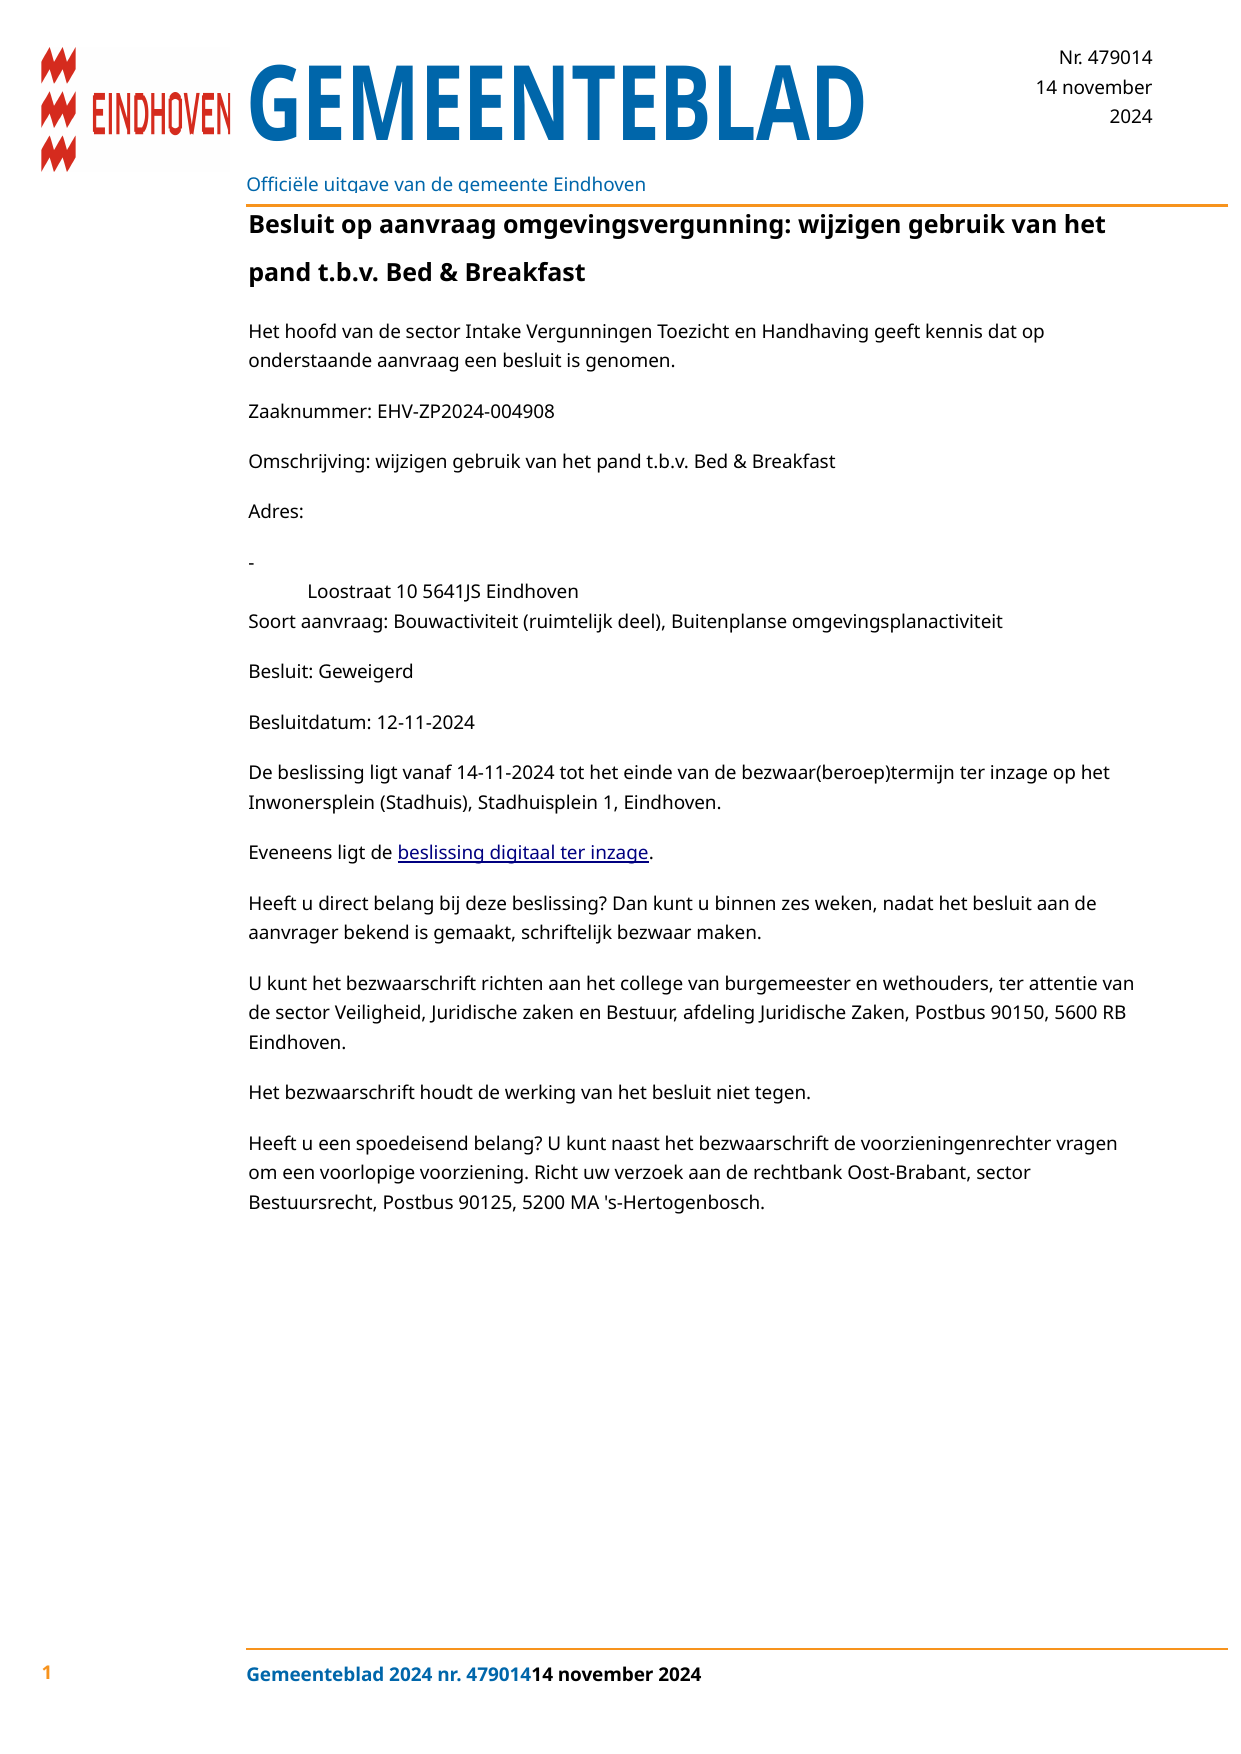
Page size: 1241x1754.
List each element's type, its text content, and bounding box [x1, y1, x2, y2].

text Adres: [248, 499, 1152, 524]
text Besluit op aanvraag omgevingsvergunning: wijzigen gebruik van het pand t.b.v. Bed & Breakfast [248, 207, 1152, 288]
text Soort aanvraag: Bouwactiviteit (ruimtelijk deel), Buitenplanse omgevingsplanactiviteit [248, 608, 1152, 634]
list Loostraat 10 5641JS Eindhoven [248, 579, 1152, 604]
picture [41, 47, 231, 172]
text Het bezwaarschrift houdt de werking van het besluit niet tegen. [248, 1079, 1152, 1105]
text Eveneens ligt de beslissing digitaal ter inzage. [248, 839, 1152, 865]
text Heeft u direct belang bij deze beslissing? Dan kunt u binnen zes weken, nadat het besluit aan de aanvrager bekend is gemaakt, schriftelijk bezwaar maken. [248, 890, 1152, 945]
text Besluit: Geweigerd [248, 659, 1152, 684]
text De beslissing ligt vanaf 14-11-2024 tot het einde van de bezwaar(beroep)termijn ter inzage op het Inwonersplein (Stadhuis), Stadhuisplein 1, Eindhoven. [248, 759, 1152, 815]
text Heeft u een spoedeisend belang? U kunt naast het bezwaarschrift de voorzieningenrechter vragen om een voorlopige voorziening. Richt uw verzoek aan de rechtbank Oost-Brabant, sector Bestuursrecht, Postbus 90125, 5200 MA 's-Hertogenbosch. [248, 1130, 1152, 1215]
text Zaaknummer: EHV-ZP2024-004908 [248, 398, 1152, 424]
text U kunt het bezwaarschrift richten aan het college van burgemeester en wethouders, ter attentie van de sector Veiligheid, Juridische zaken en Bestuur, afdeling Juridische Zaken, Postbus 90150, 5600 RB Eindhoven. [248, 970, 1152, 1055]
text Besluitdatum: 12-11-2024 [248, 709, 1152, 735]
text Het hoofd van de sector Intake Vergunningen Toezicht en Handhaving geeft kennis dat op onderstaande aanvraag een besluit is genomen. [248, 318, 1152, 373]
text Omschrijving: wijzigen gebruik van het pand t.b.v. Bed & Breakfast [248, 448, 1152, 474]
